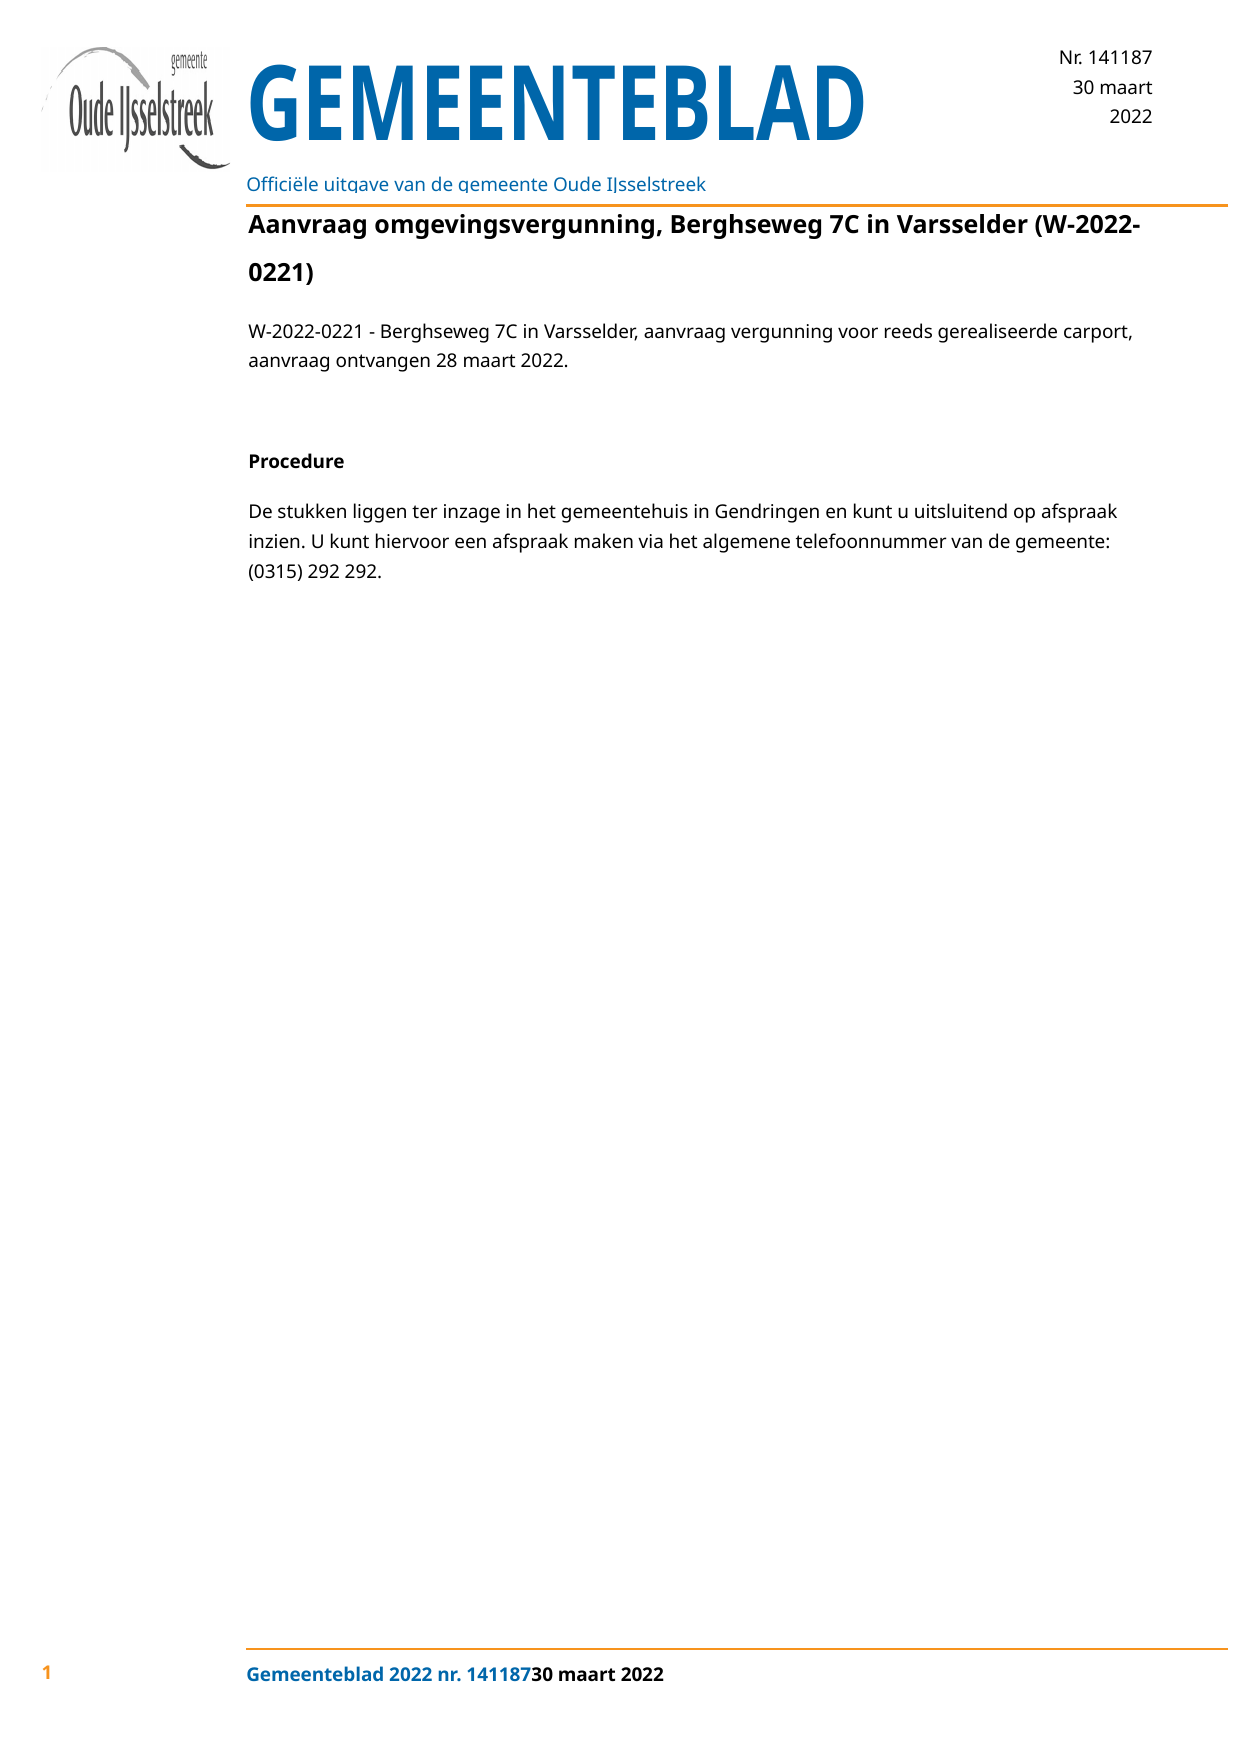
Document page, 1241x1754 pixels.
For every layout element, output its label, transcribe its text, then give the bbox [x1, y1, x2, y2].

text De stukken liggen ter inzage in het gemeentehuis in Gendringen en kunt u uitsluitend op afspraak inzien. U kunt hiervoor een afspraak maken via het algemene telefoonnummer van de gemeente: (0315) 292 292. [248, 499, 1152, 584]
text Aanvraag omgevingsvergunning, Berghseweg 7C in Varsselder (W-2022-0221) [248, 207, 1152, 288]
picture [41, 47, 231, 172]
text Procedure [248, 448, 1152, 474]
text W-2022-0221 - Berghseweg 7C in Varsselder, aanvraag vergunning voor reeds gerealiseerde carport, aanvraag ontvangen 28 maart 2022. [248, 318, 1152, 373]
